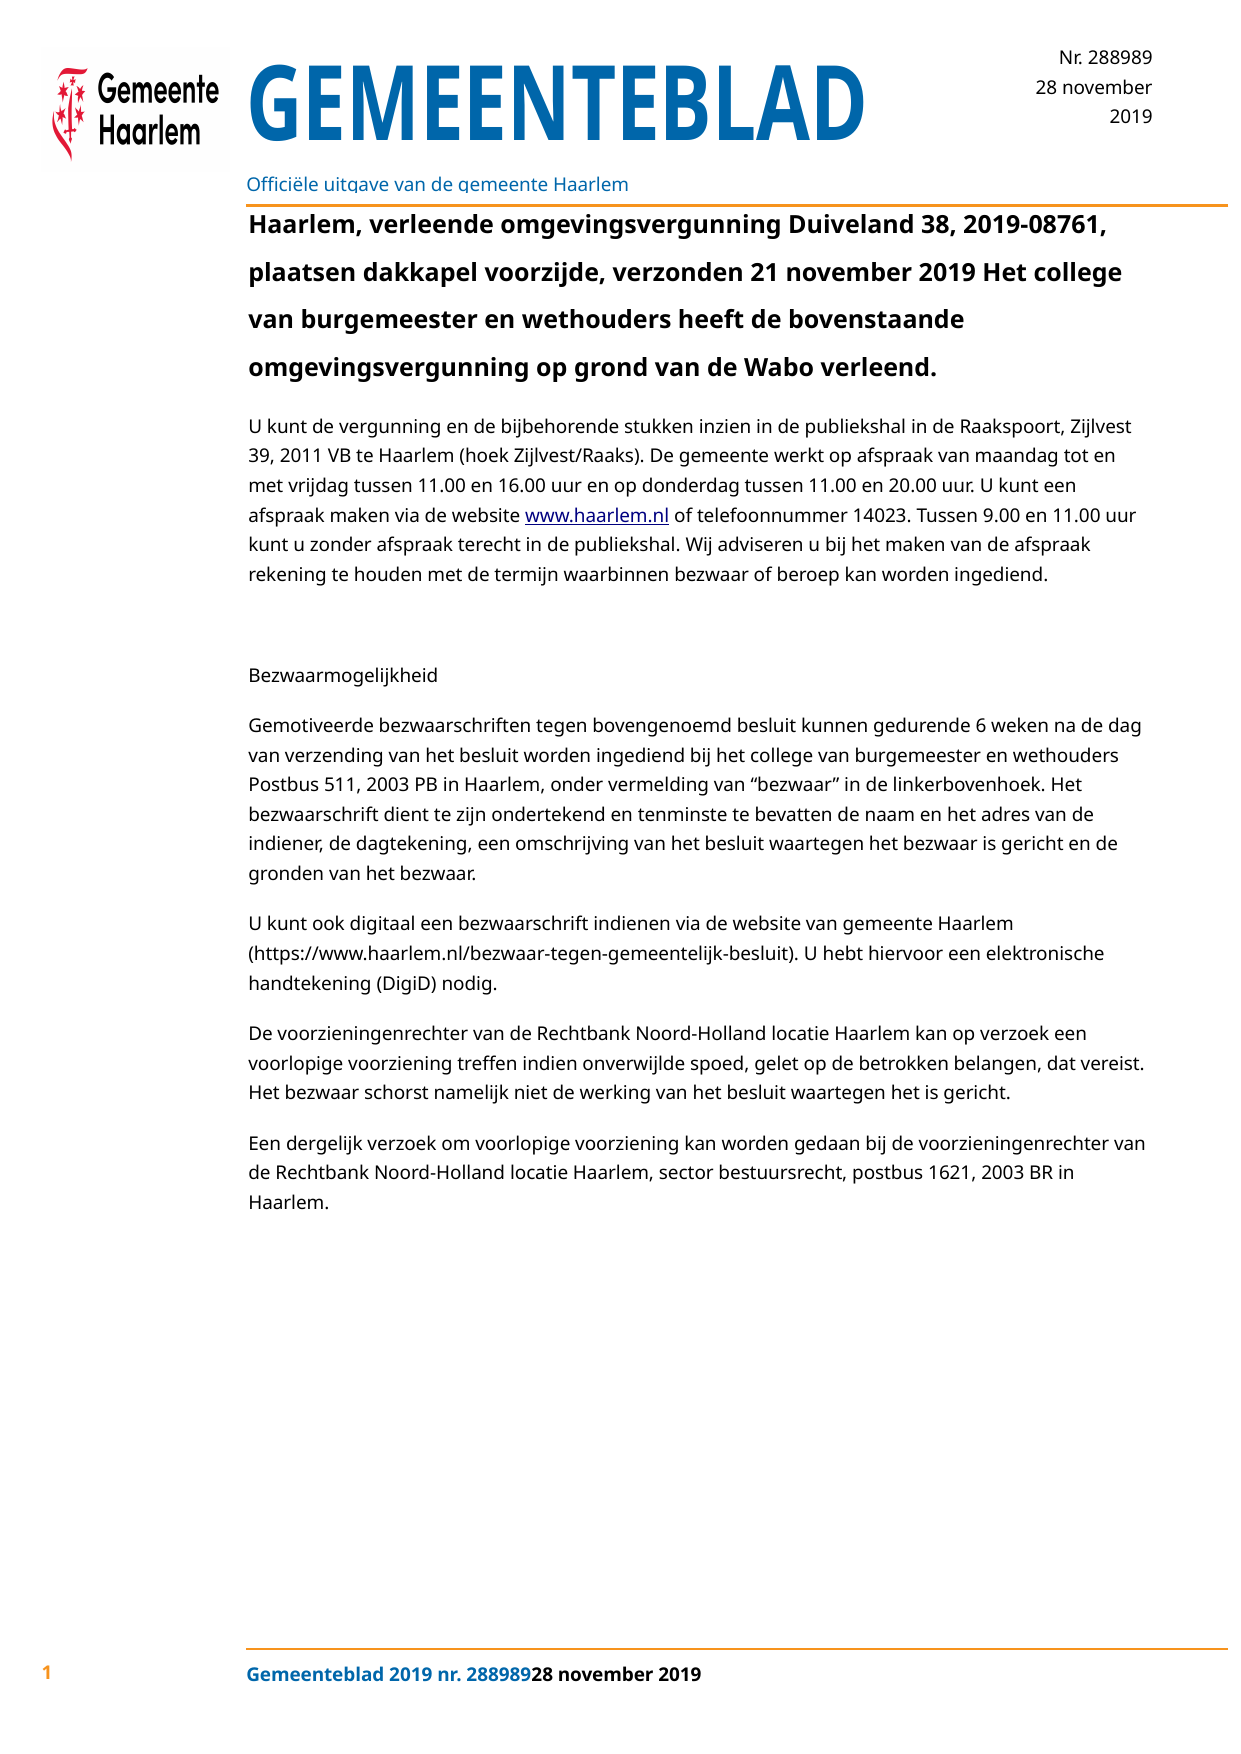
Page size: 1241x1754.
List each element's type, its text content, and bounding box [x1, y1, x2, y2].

text U kunt ook digitaal een bezwaarschrift indienen via de website van gemeente Haarlem (https://www.haarlem.nl/bezwaar-tegen-gemeentelijk-besluit). U hebt hiervoor een elektronische handtekening (DigiD) nodig. [248, 911, 1152, 996]
picture [41, 47, 231, 172]
text Haarlem, verleende omgevingsvergunning Duiveland 38, 2019-08761, plaatsen dakkapel voorzijde, verzonden 21 november 2019 Het college van burgemeester en wethouders heeft de bovenstaande omgevingsvergunning op grond van de Wabo verleend. [248, 207, 1152, 384]
text De voorzieningenrechter van de Rechtbank Noord-Holland locatie Haarlem kan op verzoek een voorlopige voorziening treffen indien onverwijlde spoed, gelet op de betrokken belangen, dat vereist. Het bezwaar schorst namelijk niet de werking van het besluit waartegen het is gericht. [248, 1020, 1152, 1105]
text Gemotiveerde bezwaarschriften tegen bovengenoemd besluit kunnen gedurende 6 weken na de dag van verzending van het besluit worden ingediend bij het college van burgemeester en wethouders Postbus 511, 2003 PB in Haarlem, onder vermelding van “bezwaar” in de linkerbovenhoek. Het bezwaarschrift dient te zijn ondertekend en tenminste te bevatten de naam en het adres van de indiener, de dagtekening, een omschrijving van het besluit waartegen het bezwaar is gericht en de gronden van het bezwaar. [248, 712, 1152, 886]
text Bezwaarmogelijkheid [248, 662, 1152, 688]
text U kunt de vergunning en de bijbehorende stukken inzien in de publiekshal in de Raakspoort, Zijlvest 39, 2011 VB te Haarlem (hoek Zijlvest/Raaks). De gemeente werkt op afspraak van maandag tot en met vrijdag tussen 11.00 en 16.00 uur en op donderdag tussen 11.00 en 20.00 uur. U kunt een afspraak maken via de website www.haarlem.nl of telefoonnummer 14023. Tussen 9.00 en 11.00 uur kunt u zonder afspraak terecht in de publiekshal. Wij adviseren u bij het maken van de afspraak rekening te houden met de termijn waarbinnen bezwaar of beroep kan worden ingediend. [248, 413, 1152, 587]
text Een dergelijk verzoek om voorlopige voorziening kan worden gedaan bij de voorzieningenrechter van de Rechtbank Noord-Holland locatie Haarlem, sector bestuursrecht, postbus 1621, 2003 BR in Haarlem. [248, 1130, 1152, 1215]
